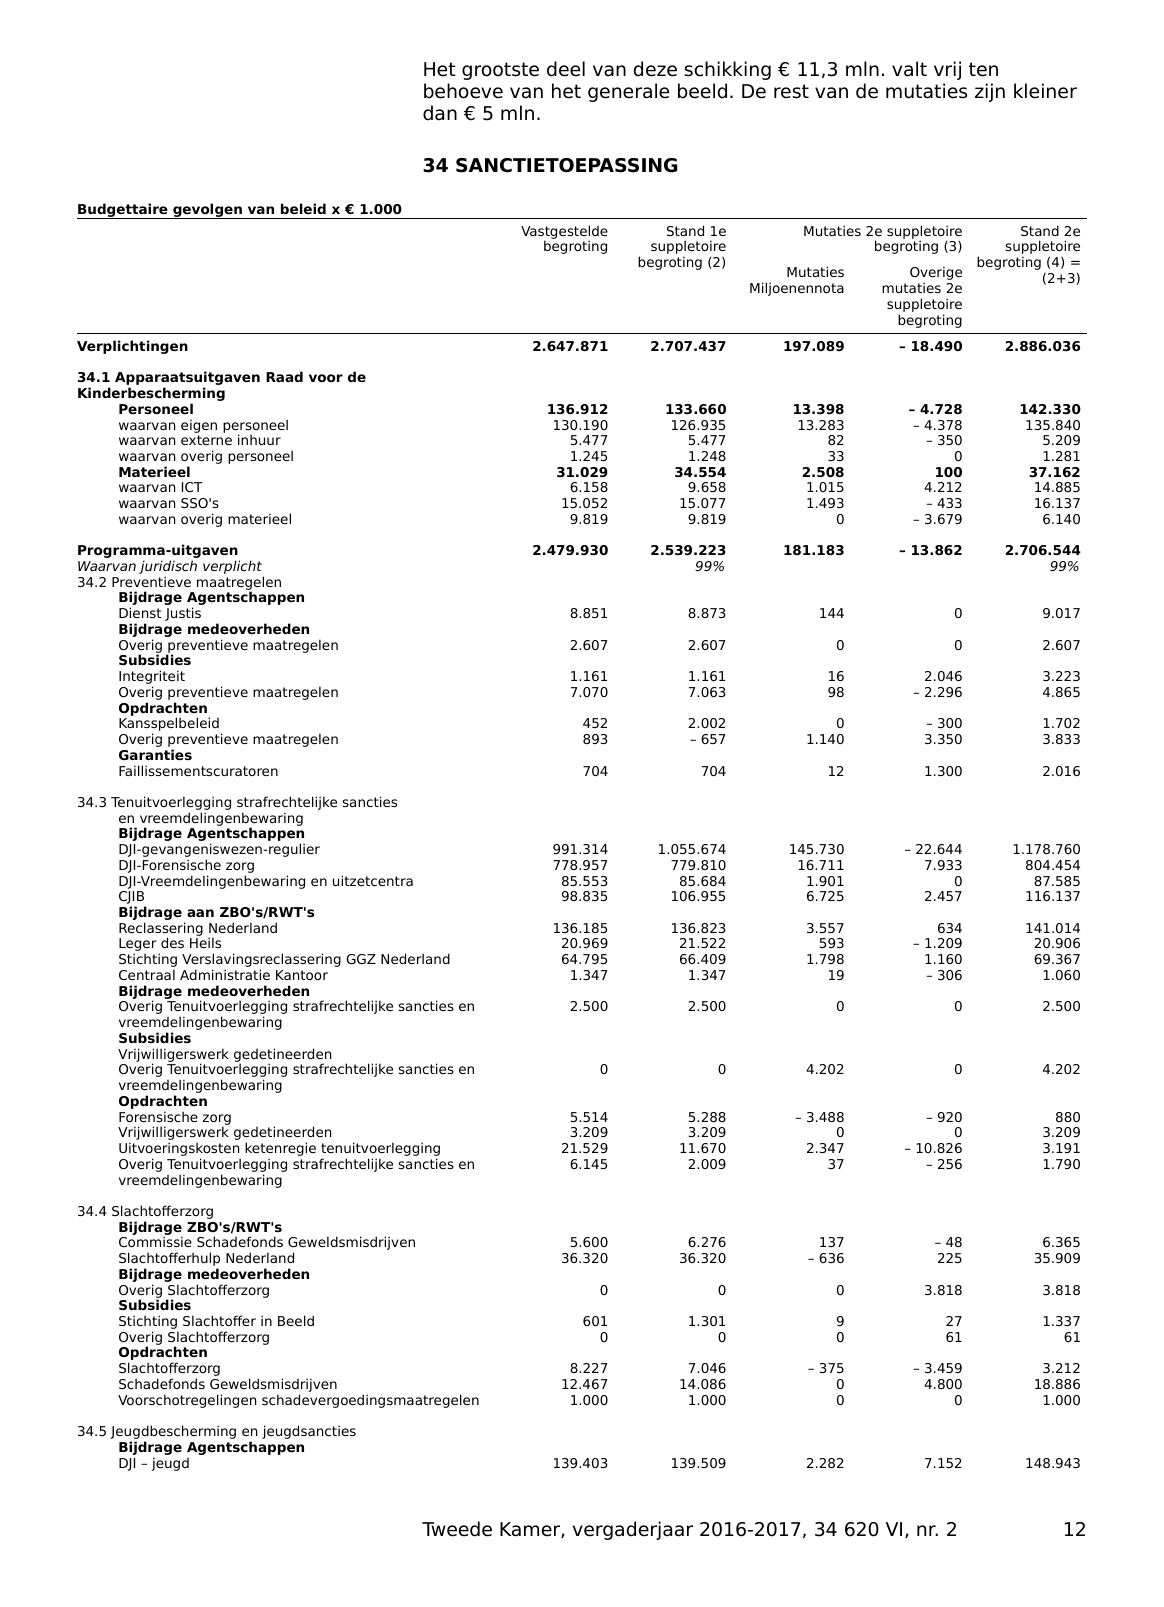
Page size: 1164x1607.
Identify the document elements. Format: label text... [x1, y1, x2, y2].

table_cell [969, 653, 1087, 669]
table_cell 704 [614, 763, 732, 779]
table_cell [850, 795, 968, 811]
table_cell [77, 716, 112, 732]
table_cell 20.906 [969, 936, 1087, 952]
table_cell Subsidies [112, 1298, 496, 1314]
table_cell 1.300 [850, 763, 968, 779]
table_cell [112, 779, 496, 795]
table_cell 21.522 [614, 936, 732, 952]
table_cell 18.886 [969, 1377, 1087, 1392]
table_cell Materieel [112, 465, 496, 480]
table_cell [496, 1031, 614, 1046]
table_cell [969, 984, 1087, 999]
table_cell [77, 1125, 112, 1141]
table_cell 2.457 [850, 889, 968, 905]
table_cell [969, 590, 1087, 606]
table_cell [732, 622, 850, 637]
table_cell [496, 1094, 614, 1109]
table_cell waarvan externe inhuur [112, 433, 496, 449]
table_cell Overig Tenuitvoerlegging strafrechtelijke sancties en vreemdelingenbewaring [112, 999, 496, 1031]
table_cell 1.000 [969, 1393, 1087, 1408]
table_cell 98.835 [496, 889, 614, 905]
table_cell [850, 1220, 968, 1235]
table_cell [614, 811, 732, 826]
table_cell [969, 1188, 1087, 1204]
table_cell [614, 1031, 732, 1046]
table_cell [112, 1408, 496, 1424]
table_cell waarvan ICT [112, 480, 496, 496]
table_cell [850, 984, 968, 999]
table_cell 0 [732, 512, 850, 527]
table_cell [614, 590, 732, 606]
table_cell [77, 1283, 112, 1298]
table_cell 0 [850, 1062, 968, 1094]
table_cell [969, 622, 1087, 637]
table_cell 0 [732, 1283, 850, 1298]
table_cell Waarvan juridisch verplicht [77, 559, 496, 574]
table_cell [732, 1094, 850, 1109]
table_cell 0 [732, 1377, 850, 1392]
table_cell DJI-Vreemdelingenbewaring en uitzetcentra [112, 874, 496, 889]
table_cell [614, 905, 732, 921]
table_cell [77, 1235, 112, 1251]
table_cell [850, 748, 968, 763]
table_cell 7.933 [850, 858, 968, 873]
table_cell 1.015 [732, 480, 850, 496]
table_cell Programma-uitgaven [77, 543, 496, 559]
table_cell [77, 1109, 112, 1125]
table_cell 2.607 [496, 638, 614, 653]
table_cell waarvan overig personeel [112, 449, 496, 464]
table_cell 1.337 [969, 1314, 1087, 1329]
table_cell [850, 1408, 968, 1424]
table_cell [850, 653, 968, 669]
table_cell [77, 842, 112, 858]
table_cell 21.529 [496, 1141, 614, 1157]
table_cell [112, 219, 496, 259]
table_cell Bijdrage aan ZBO's/RWT's [112, 905, 496, 921]
table_cell [614, 748, 732, 763]
table_cell [850, 1204, 968, 1219]
table_cell 1.493 [732, 496, 850, 512]
table_cell 991.314 [496, 842, 614, 858]
table_cell 880 [969, 1109, 1087, 1125]
table_cell 130.190 [496, 417, 614, 433]
table_cell 6.140 [969, 512, 1087, 527]
table_cell CJIB [112, 889, 496, 905]
table_cell 9.819 [496, 512, 614, 527]
table_cell Commissie Schadefonds Geweldsmisdrijven [112, 1235, 496, 1251]
table_cell 4.202 [969, 1062, 1087, 1094]
table_cell 85.684 [614, 874, 732, 889]
table_cell [77, 952, 112, 968]
table_cell [732, 1345, 850, 1361]
table_cell [732, 1188, 850, 1204]
table_cell [614, 1298, 732, 1314]
table_cell [969, 1424, 1087, 1440]
table_cell Schadefonds Geweldsmisdrijven [112, 1377, 496, 1392]
table_cell 139.403 [496, 1455, 614, 1471]
table_cell [850, 370, 968, 402]
table_cell [77, 1188, 112, 1204]
table_cell 135.840 [969, 417, 1087, 433]
table_cell 0 [732, 638, 850, 653]
table_cell 2.706.544 [969, 543, 1087, 559]
table_cell 0 [614, 1330, 732, 1345]
table_cell 2.607 [614, 638, 732, 653]
table_cell [112, 528, 496, 543]
table_cell 136.823 [614, 921, 732, 936]
table_cell [77, 748, 112, 763]
table_cell – 657 [614, 732, 732, 748]
table_cell Stand 1e suppletoire begroting (2) [614, 219, 732, 333]
table_cell [850, 1424, 968, 1440]
table_cell 7.063 [614, 685, 732, 700]
table_cell [732, 528, 850, 543]
table_cell 2.016 [969, 763, 1087, 779]
table_cell [614, 779, 732, 795]
table_cell 2.500 [969, 999, 1087, 1031]
table_cell [77, 763, 112, 779]
table_cell [496, 1267, 614, 1282]
table_cell [850, 575, 968, 590]
table_cell [77, 1361, 112, 1377]
table_cell [732, 354, 850, 370]
text Het grootste deel van deze schikking € 11,3 mln. valt vrij ten behoeve van het generale beeld. De rest van de mutaties zijn kleiner dan € 5 mln. [422, 59, 1087, 125]
table_cell Verplichtingen [77, 334, 496, 354]
table_cell 2.886.036 [969, 334, 1087, 354]
table_cell 1.901 [732, 874, 850, 889]
table_cell 2.282 [732, 1455, 850, 1471]
table_cell 4.202 [732, 1062, 850, 1094]
table_cell Garanties [112, 748, 496, 763]
table_cell [496, 984, 614, 999]
table_cell [850, 528, 968, 543]
table_cell [969, 1204, 1087, 1219]
table_cell [732, 779, 850, 795]
table_cell 0 [496, 1283, 614, 1298]
table_cell 3.818 [969, 1283, 1087, 1298]
table_cell [496, 590, 614, 606]
table_cell [77, 968, 112, 983]
table_cell [496, 748, 614, 763]
table_cell [614, 1094, 732, 1109]
table_cell [77, 449, 112, 464]
table_cell 0 [614, 1283, 732, 1298]
table_cell [77, 219, 112, 259]
table_cell Vrijwilligerswerk gedetineerden [112, 1125, 496, 1141]
table_cell 804.454 [969, 858, 1087, 873]
table_cell [614, 795, 732, 811]
table_cell Reclassering Nederland [112, 921, 496, 936]
table_cell Overig Slachtofferzorg [112, 1283, 496, 1298]
table_cell 5.600 [496, 1235, 614, 1251]
table_cell [77, 1220, 112, 1235]
table_cell 3.209 [969, 1125, 1087, 1141]
table_cell Forensische zorg [112, 1109, 496, 1125]
table_cell 9.017 [969, 606, 1087, 622]
table_cell 12 [732, 763, 850, 779]
table_cell [969, 370, 1087, 402]
table_cell 9.819 [614, 512, 732, 527]
table_cell 3.818 [850, 1283, 968, 1298]
table_cell DJI – jeugd [112, 1455, 496, 1471]
table_cell [77, 889, 112, 905]
table_cell en vreemdelingenbewaring [112, 811, 496, 826]
table_cell [732, 905, 850, 921]
table_cell Mutaties 2e suppletoire begroting (3) [732, 219, 968, 259]
table_cell 601 [496, 1314, 614, 1329]
table_cell 3.350 [850, 732, 968, 748]
table_cell [77, 874, 112, 889]
table_cell [496, 1424, 614, 1440]
table_cell [732, 590, 850, 606]
table_cell [850, 1046, 968, 1062]
table_cell [614, 528, 732, 543]
table_cell 139.509 [614, 1455, 732, 1471]
table_cell 1.160 [850, 952, 968, 968]
table_cell 34.1 Apparaatsuitgaven Raad voor de Kinderbescherming [77, 370, 496, 402]
table_cell [496, 905, 614, 921]
table_cell [732, 1267, 850, 1282]
table_cell – 10.826 [850, 1141, 968, 1157]
table_cell 145.730 [732, 842, 850, 858]
table_cell [850, 354, 968, 370]
table_cell [496, 1204, 614, 1219]
table_cell Bijdrage Agentschappen [112, 1440, 496, 1455]
table_cell 14.086 [614, 1377, 732, 1392]
table_cell [496, 795, 614, 811]
table_cell DJI-gevangeniswezen-regulier [112, 842, 496, 858]
table_cell [969, 1408, 1087, 1424]
table_cell 1.000 [614, 1393, 732, 1408]
table_cell [496, 826, 614, 842]
table_cell 99% [614, 559, 732, 574]
table_cell [732, 1424, 850, 1440]
table_cell 197.089 [732, 334, 850, 354]
table_cell 7.046 [614, 1361, 732, 1377]
table_cell [496, 779, 614, 795]
table_cell 0 [732, 999, 850, 1031]
table_cell [496, 700, 614, 716]
table_cell [77, 260, 112, 333]
table_cell 1.140 [732, 732, 850, 748]
table_cell 1.245 [496, 449, 614, 464]
table_cell [969, 748, 1087, 763]
table_cell [850, 1440, 968, 1455]
table_cell 1.060 [969, 968, 1087, 983]
table_cell 3.223 [969, 669, 1087, 685]
table_cell 2.508 [732, 465, 850, 480]
table_cell [77, 1314, 112, 1329]
table_cell 36.320 [614, 1251, 732, 1267]
table_cell – 300 [850, 716, 968, 732]
table_cell [77, 1298, 112, 1314]
table_cell [496, 354, 614, 370]
table_cell [77, 1141, 112, 1157]
table_cell [969, 528, 1087, 543]
table_cell 1.178.760 [969, 842, 1087, 858]
table_cell [496, 653, 614, 669]
table_cell Voorschotregelingen schadevergoedingsmaatregelen [112, 1393, 496, 1408]
table_cell 136.912 [496, 402, 614, 417]
table_cell DJI-Forensische zorg [112, 858, 496, 873]
table_cell [850, 1345, 968, 1361]
table_cell 0 [850, 874, 968, 889]
table_cell 0 [496, 1062, 614, 1094]
table_cell [969, 779, 1087, 795]
table_cell [496, 622, 614, 637]
table_cell Bijdrage Agentschappen [112, 590, 496, 606]
table_cell 13.398 [732, 402, 850, 417]
table_cell – 4.378 [850, 417, 968, 433]
table_cell Personeel [112, 402, 496, 417]
table_cell 37 [732, 1157, 850, 1188]
table_cell 2.707.437 [614, 334, 732, 354]
table_cell [732, 653, 850, 669]
table_cell Overig preventieve maatregelen [112, 685, 496, 700]
table_cell [77, 512, 112, 527]
table_cell [732, 811, 850, 826]
table_cell [77, 984, 112, 999]
table_cell 5.288 [614, 1109, 732, 1125]
table_cell [969, 1094, 1087, 1109]
table_cell 704 [496, 763, 614, 779]
table_cell [969, 575, 1087, 590]
table_cell 142.330 [969, 402, 1087, 417]
table_cell [77, 1031, 112, 1046]
table_cell [614, 1424, 732, 1440]
table_cell [77, 653, 112, 669]
table_cell [77, 480, 112, 496]
table_cell 27 [850, 1314, 968, 1329]
table_cell 5.514 [496, 1109, 614, 1125]
table_cell [969, 1031, 1087, 1046]
table_cell 6.145 [496, 1157, 614, 1188]
table_cell 15.052 [496, 496, 614, 512]
table_cell 9 [732, 1314, 850, 1329]
table_cell [850, 1031, 968, 1046]
table_cell – 375 [732, 1361, 850, 1377]
table_cell 116.137 [969, 889, 1087, 905]
table_cell [732, 1298, 850, 1314]
table_cell 34.5 Jeugdbescherming en jeugdsancties [77, 1424, 496, 1440]
table_cell Vastgestelde begroting [496, 219, 614, 333]
table_cell 8.851 [496, 606, 614, 622]
table_cell [850, 779, 968, 795]
table_cell 452 [496, 716, 614, 732]
table_cell 5.209 [969, 433, 1087, 449]
table_cell 13.283 [732, 417, 850, 433]
table_cell [496, 1440, 614, 1455]
table_cell [77, 1455, 112, 1471]
table_cell [112, 354, 496, 370]
table_cell [969, 811, 1087, 826]
table_cell 1.347 [496, 968, 614, 983]
table_cell Slachtofferzorg [112, 1361, 496, 1377]
table_cell Overig Tenuitvoerlegging strafrechtelijke sancties en vreemdelingenbewaring [112, 1062, 496, 1094]
table_cell waarvan overig materieel [112, 512, 496, 527]
table_cell Leger des Heils [112, 936, 496, 952]
table_cell [77, 1345, 112, 1361]
table_cell [614, 1204, 732, 1219]
table_cell Stand 2e suppletoire begroting (4) = (2+3) [969, 219, 1087, 333]
table_cell [77, 700, 112, 716]
table_cell [969, 1046, 1087, 1062]
table_cell 7.070 [496, 685, 614, 700]
table_cell Bijdrage medeoverheden [112, 984, 496, 999]
table_cell [496, 1220, 614, 1235]
table_cell Opdrachten [112, 1094, 496, 1109]
table_cell 137 [732, 1235, 850, 1251]
table_cell [496, 559, 614, 574]
table_cell [850, 811, 968, 826]
table_cell [732, 559, 850, 574]
table_cell 8.873 [614, 606, 732, 622]
table_cell 34.554 [614, 465, 732, 480]
table_cell [77, 1251, 112, 1267]
table_cell 181.183 [732, 543, 850, 559]
table_cell 34.4 Slachtofferzorg [77, 1204, 496, 1219]
table_header Budgettaire gevolgen van beleid x € 1.000 [77, 202, 1087, 218]
table_cell [614, 1188, 732, 1204]
table_cell 2.607 [969, 638, 1087, 653]
table_cell 634 [850, 921, 968, 936]
table_cell – 3.459 [850, 1361, 968, 1377]
table_cell 1.161 [614, 669, 732, 685]
table_cell 85.553 [496, 874, 614, 889]
table_cell [732, 984, 850, 999]
table_cell [77, 858, 112, 873]
table_cell [77, 496, 112, 512]
table_cell 16 [732, 669, 850, 685]
table_cell 4.800 [850, 1377, 968, 1392]
table_cell [732, 370, 850, 402]
table_cell waarvan SSO's [112, 496, 496, 512]
table_cell 225 [850, 1251, 968, 1267]
table_cell [77, 590, 112, 606]
table_cell [496, 1345, 614, 1361]
table_cell Opdrachten [112, 700, 496, 716]
table_cell [77, 417, 112, 433]
table_cell Bijdrage Agentschappen [112, 826, 496, 842]
table_cell [77, 1408, 112, 1424]
table_cell 19 [732, 968, 850, 983]
table_cell Bijdrage medeoverheden [112, 622, 496, 637]
table_cell [77, 402, 112, 417]
table_cell 2.500 [614, 999, 732, 1031]
table_cell 148.943 [969, 1455, 1087, 1471]
table_cell Stichting Slachtoffer in Beeld [112, 1314, 496, 1329]
table_cell – 306 [850, 968, 968, 983]
table_cell [969, 354, 1087, 370]
table_cell [732, 826, 850, 842]
table_cell 14.885 [969, 480, 1087, 496]
table_cell 0 [850, 606, 968, 622]
table_cell 34.3 Tenuitvoerlegging strafrechtelijke sancties [77, 795, 496, 811]
table_cell 0 [850, 449, 968, 464]
table_cell 61 [969, 1330, 1087, 1345]
table_cell [77, 779, 112, 795]
table_cell Overige mutaties 2e suppletoire begroting [850, 260, 968, 333]
table_cell [77, 638, 112, 653]
table_cell 6.158 [496, 480, 614, 496]
table_cell [614, 826, 732, 842]
table_cell 3.833 [969, 732, 1087, 748]
table_cell [969, 1298, 1087, 1314]
table_cell [850, 559, 968, 574]
table_cell 126.935 [614, 417, 732, 433]
table_cell [732, 1046, 850, 1062]
table_cell [614, 575, 732, 590]
table_cell 3.212 [969, 1361, 1087, 1377]
table_cell [77, 669, 112, 685]
table_cell 0 [850, 1125, 968, 1141]
table_cell [614, 984, 732, 999]
table_cell waarvan eigen personeel [112, 417, 496, 433]
table_cell Overig preventieve maatregelen [112, 638, 496, 653]
table_cell [850, 905, 968, 921]
table_cell 3.209 [614, 1125, 732, 1141]
table_cell [969, 1345, 1087, 1361]
table_cell 0 [732, 1125, 850, 1141]
table_cell [496, 575, 614, 590]
table_cell [77, 1393, 112, 1408]
table_cell [496, 811, 614, 826]
table_cell [969, 1220, 1087, 1235]
table_cell Subsidies [112, 653, 496, 669]
table_cell [496, 1298, 614, 1314]
table_cell [614, 354, 732, 370]
table_cell [732, 1440, 850, 1455]
table_cell 3.191 [969, 1141, 1087, 1157]
table_cell [969, 700, 1087, 716]
table_cell 2.002 [614, 716, 732, 732]
table_cell [77, 354, 112, 370]
table_cell Subsidies [112, 1031, 496, 1046]
table_cell 5.477 [614, 433, 732, 449]
table_cell [969, 1267, 1087, 1282]
table_cell 893 [496, 732, 614, 748]
table_cell Stichting Verslavingsreclassering GGZ Nederland [112, 952, 496, 968]
table_cell 1.161 [496, 669, 614, 685]
table_cell [77, 905, 112, 921]
table_cell [732, 1031, 850, 1046]
table_cell 66.409 [614, 952, 732, 968]
table_cell 1.000 [496, 1393, 614, 1408]
table_cell 33 [732, 449, 850, 464]
table_cell [112, 260, 496, 333]
table_cell 31.029 [496, 465, 614, 480]
table_cell 2.647.871 [496, 334, 614, 354]
table_cell 61 [850, 1330, 968, 1345]
table_cell [732, 1220, 850, 1235]
table_cell – 1.209 [850, 936, 968, 952]
table_cell 0 [496, 1330, 614, 1345]
table_cell [850, 622, 968, 637]
table_cell 16.137 [969, 496, 1087, 512]
table_cell [77, 936, 112, 952]
table_cell 1.347 [614, 968, 732, 983]
table_cell 34.2 Preventieve maatregelen [77, 575, 496, 590]
table_cell [850, 1267, 968, 1282]
table_cell Bijdrage medeoverheden [112, 1267, 496, 1282]
table_cell [614, 1267, 732, 1282]
table_cell 2.347 [732, 1141, 850, 1157]
table_cell [77, 606, 112, 622]
table_cell [77, 1094, 112, 1109]
table_cell 15.077 [614, 496, 732, 512]
table_cell [614, 1440, 732, 1455]
table_cell – 18.490 [850, 334, 968, 354]
table_cell 11.670 [614, 1141, 732, 1157]
table_cell 6.365 [969, 1235, 1087, 1251]
table_cell [77, 1062, 112, 1094]
table_cell 106.955 [614, 889, 732, 905]
table_cell 5.477 [496, 433, 614, 449]
table_cell [496, 1408, 614, 1424]
table_cell [850, 700, 968, 716]
table_cell – 256 [850, 1157, 968, 1188]
table_cell Overig Slachtofferzorg [112, 1330, 496, 1345]
table_cell [732, 748, 850, 763]
table_cell 779.810 [614, 858, 732, 873]
table_cell 6.276 [614, 1235, 732, 1251]
table_cell 1.055.674 [614, 842, 732, 858]
table_cell 778.957 [496, 858, 614, 873]
table_cell [496, 1188, 614, 1204]
table_cell [614, 1046, 732, 1062]
table_cell [496, 370, 614, 402]
table_cell 9.658 [614, 480, 732, 496]
table_cell 2.539.223 [614, 543, 732, 559]
table_cell Mutaties Miljoenennota [732, 260, 850, 333]
table_cell [850, 1094, 968, 1109]
table_cell 0 [614, 1062, 732, 1094]
table_cell 8.227 [496, 1361, 614, 1377]
table_cell 2.009 [614, 1157, 732, 1188]
table_cell 7.152 [850, 1455, 968, 1471]
table_cell [77, 1330, 112, 1345]
table_cell – 13.862 [850, 543, 968, 559]
table_cell [77, 1157, 112, 1188]
table_cell [614, 1220, 732, 1235]
table_cell 136.185 [496, 921, 614, 936]
table_cell [77, 465, 112, 480]
table_cell 1.248 [614, 449, 732, 464]
table_cell 36.320 [496, 1251, 614, 1267]
table_cell 0 [732, 716, 850, 732]
table_cell 87.585 [969, 874, 1087, 889]
table_cell 0 [732, 1393, 850, 1408]
table_cell 20.969 [496, 936, 614, 952]
table_cell [77, 732, 112, 748]
table_cell – 636 [732, 1251, 850, 1267]
table_cell – 920 [850, 1109, 968, 1125]
table_cell 2.500 [496, 999, 614, 1031]
table_cell 593 [732, 936, 850, 952]
table_cell 1.790 [969, 1157, 1087, 1188]
table_cell [77, 826, 112, 842]
table_cell [969, 795, 1087, 811]
table_cell – 4.728 [850, 402, 968, 417]
table_cell 1.702 [969, 716, 1087, 732]
table_cell 0 [850, 999, 968, 1031]
table_cell [77, 921, 112, 936]
table_cell [732, 795, 850, 811]
table_cell [614, 1345, 732, 1361]
table_cell 144 [732, 606, 850, 622]
table_cell [112, 1188, 496, 1204]
table_cell [496, 1046, 614, 1062]
table_cell Vrijwilligerswerk gedetineerden [112, 1046, 496, 1062]
table_cell [77, 433, 112, 449]
table_cell – 2.296 [850, 685, 968, 700]
table_cell [77, 999, 112, 1031]
table_cell Overig Tenuitvoerlegging strafrechtelijke sancties en vreemdelingenbewaring [112, 1157, 496, 1188]
table_cell [77, 528, 112, 543]
table_cell [496, 528, 614, 543]
table_cell 35.909 [969, 1251, 1087, 1267]
table_cell [732, 575, 850, 590]
table_cell 0 [850, 1393, 968, 1408]
table_cell [850, 1188, 968, 1204]
table_cell 98 [732, 685, 850, 700]
table_cell 0 [732, 1330, 850, 1345]
table_cell – 3.679 [850, 512, 968, 527]
table_cell Centraal Administratie Kantoor [112, 968, 496, 983]
table_cell – 350 [850, 433, 968, 449]
table_cell Faillissementscuratoren [112, 763, 496, 779]
table_cell [969, 1440, 1087, 1455]
table_cell [732, 1204, 850, 1219]
table_cell 3.557 [732, 921, 850, 936]
table_cell Kansspelbeleid [112, 716, 496, 732]
table_cell 0 [850, 638, 968, 653]
table_cell 6.725 [732, 889, 850, 905]
table_cell [614, 653, 732, 669]
table_cell Bijdrage ZBO's/RWT's [112, 1220, 496, 1235]
table_cell Dienst Justis [112, 606, 496, 622]
table_cell 4.865 [969, 685, 1087, 700]
table_cell [77, 1267, 112, 1282]
table_cell – 3.488 [732, 1109, 850, 1125]
table_cell 99% [969, 559, 1087, 574]
table_cell – 48 [850, 1235, 968, 1251]
table_cell 2.046 [850, 669, 968, 685]
table_cell 1.301 [614, 1314, 732, 1329]
table_cell 1.798 [732, 952, 850, 968]
table_cell 4.212 [850, 480, 968, 496]
table_cell – 433 [850, 496, 968, 512]
table_cell 141.014 [969, 921, 1087, 936]
table_cell [77, 685, 112, 700]
table_cell [614, 370, 732, 402]
table_cell [77, 811, 112, 826]
table_cell [850, 1298, 968, 1314]
table_cell [614, 700, 732, 716]
table_cell Overig preventieve maatregelen [112, 732, 496, 748]
table_cell 16.711 [732, 858, 850, 873]
table_cell 82 [732, 433, 850, 449]
table_cell [850, 826, 968, 842]
table_cell – 22.644 [850, 842, 968, 858]
table_cell [77, 1377, 112, 1392]
table_cell 2.479.930 [496, 543, 614, 559]
table_cell [969, 905, 1087, 921]
table_cell [77, 1440, 112, 1455]
subtitle 34 SANCTIETOEPASSING [422, 155, 1087, 177]
table_cell 1.281 [969, 449, 1087, 464]
table_cell 12.467 [496, 1377, 614, 1392]
table_cell Slachtofferhulp Nederland [112, 1251, 496, 1267]
table_cell [77, 1046, 112, 1062]
table_cell [77, 622, 112, 637]
table_cell [850, 590, 968, 606]
table_cell 3.209 [496, 1125, 614, 1141]
table_cell Integriteit [112, 669, 496, 685]
table_cell 64.795 [496, 952, 614, 968]
table_cell [732, 1408, 850, 1424]
table_cell 133.660 [614, 402, 732, 417]
table_cell [969, 826, 1087, 842]
table_cell Opdrachten [112, 1345, 496, 1361]
table_cell 69.367 [969, 952, 1087, 968]
table_cell [732, 700, 850, 716]
table_cell Uitvoeringskosten ketenregie tenuitvoerlegging [112, 1141, 496, 1157]
table_cell [614, 622, 732, 637]
table_cell 100 [850, 465, 968, 480]
table_cell [614, 1408, 732, 1424]
table_cell 37.162 [969, 465, 1087, 480]
